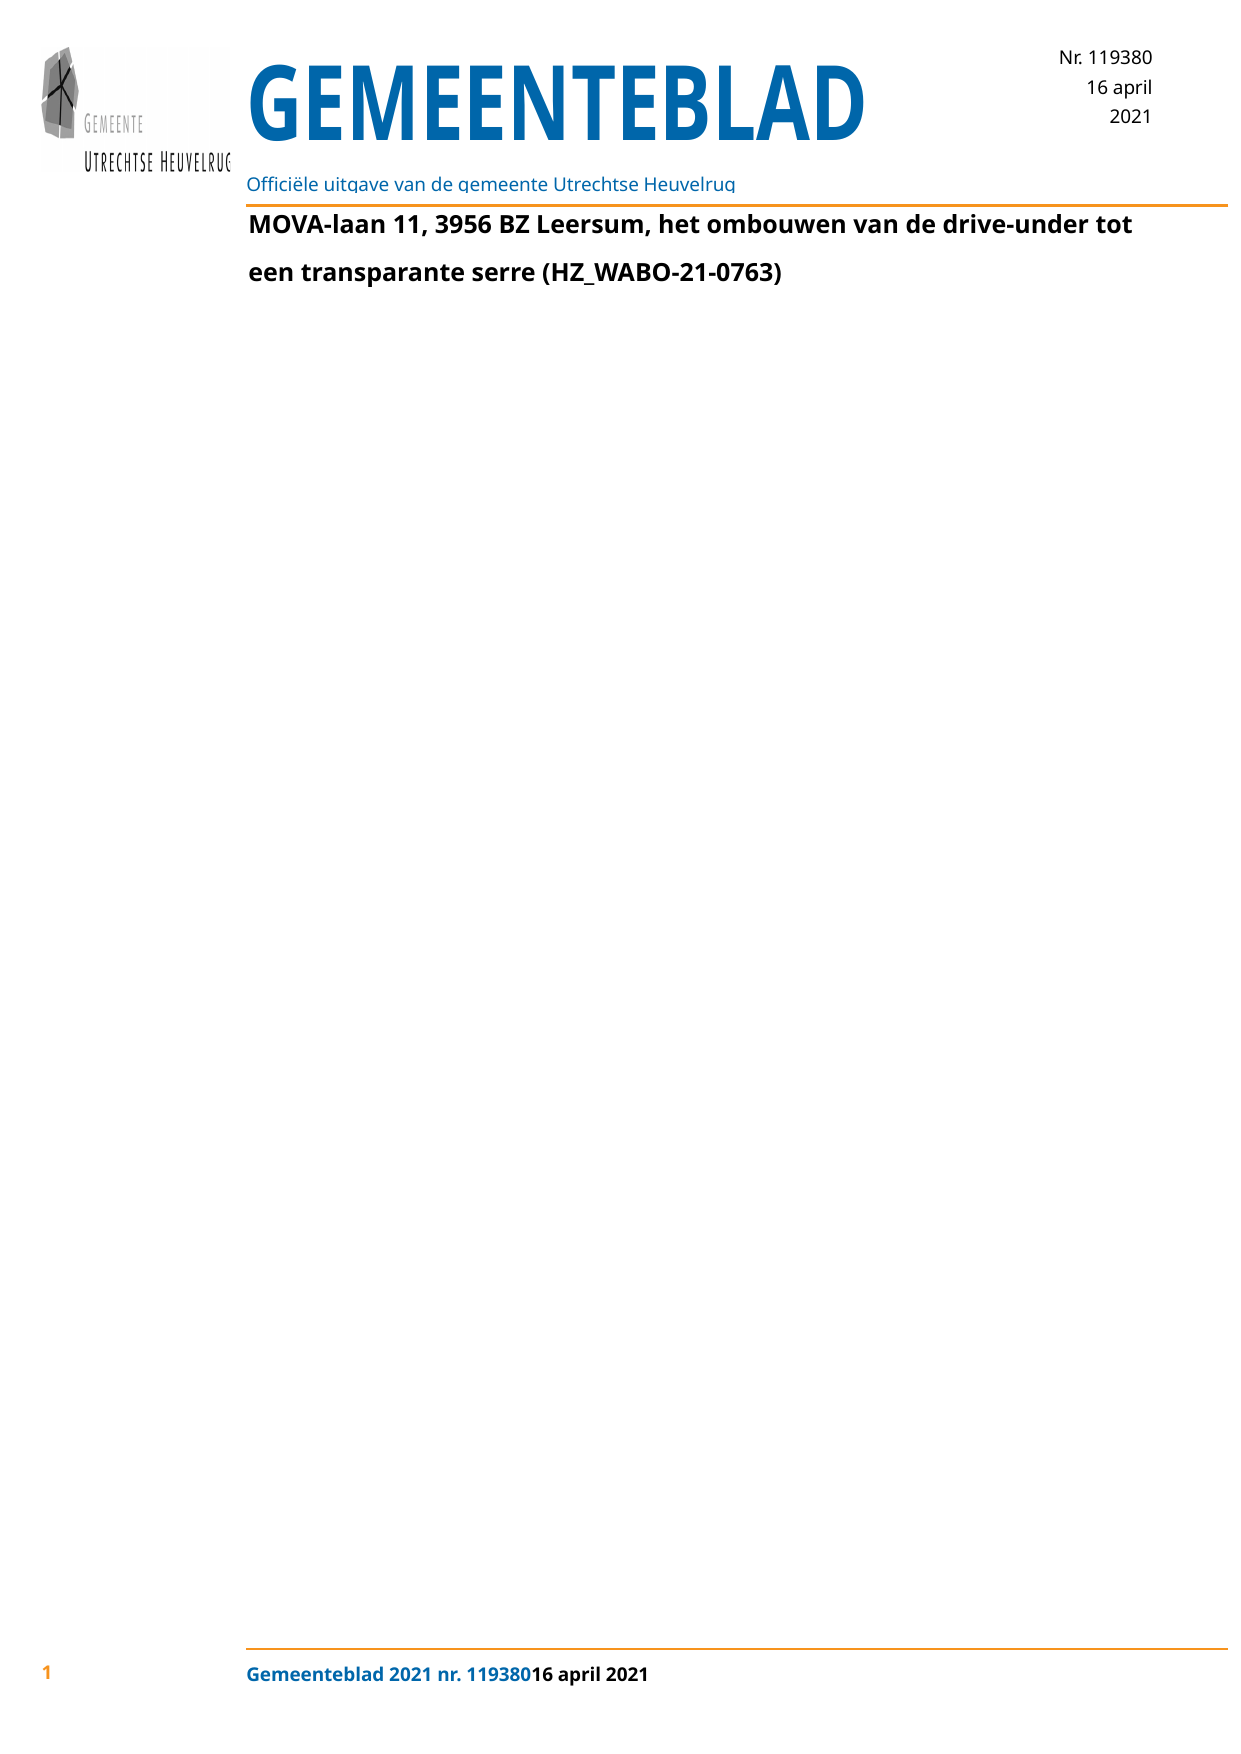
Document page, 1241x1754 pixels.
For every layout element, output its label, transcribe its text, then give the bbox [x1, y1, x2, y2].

text MOVA-laan 11, 3956 BZ Leersum, het ombouwen van de drive-under tot een transparante serre (HZ_WABO-21-0763) [248, 207, 1152, 288]
picture [41, 47, 231, 172]
